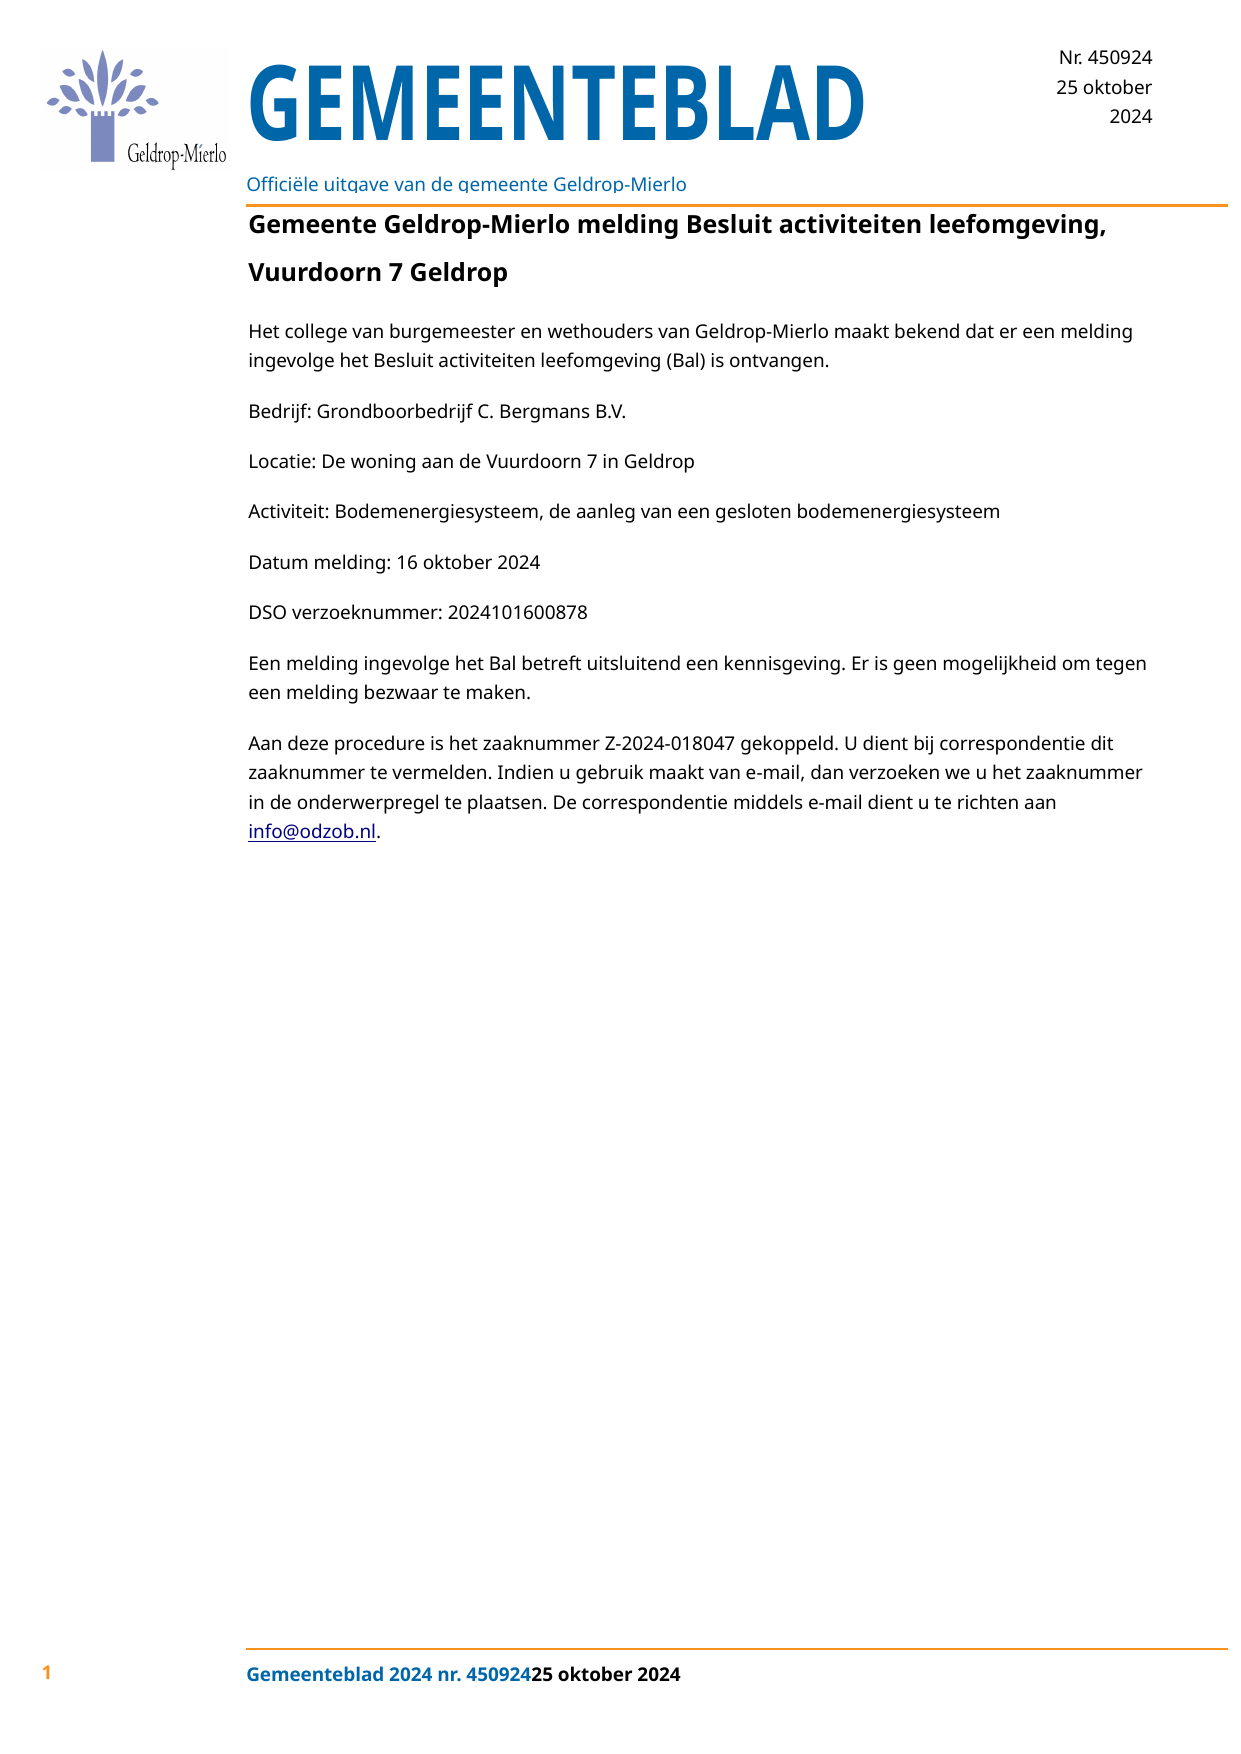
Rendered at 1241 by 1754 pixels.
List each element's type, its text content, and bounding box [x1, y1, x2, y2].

text Locatie: De woning aan de Vuurdoorn 7 in Geldrop [248, 448, 1152, 474]
text Een melding ingevolge het Bal betreft uitsluitend een kennisgeving. Er is geen mogelijkheid om tegen een melding bezwaar te maken. [248, 650, 1152, 705]
text DSO verzoeknummer: 2024101600878 [248, 599, 1152, 625]
text Aan deze procedure is het zaaknummer Z-2024-018047 gekoppeld. U dient bij correspondentie dit zaaknummer te vermelden. Indien u gebruik maakt van e-mail, dan verzoeken we u het zaaknummer in de onderwerpregel te plaatsen. De correspondentie middels e-mail dient u te richten aan info@odzob.nl. [248, 730, 1152, 844]
text Activiteit: Bodemenergiesysteem, de aanleg van een gesloten bodemenergiesysteem [248, 499, 1152, 524]
text Gemeente Geldrop-Mierlo melding Besluit activiteiten leefomgeving, Vuurdoorn 7 Geldrop [248, 207, 1152, 288]
text Datum melding: 16 oktober 2024 [248, 549, 1152, 575]
text Het college van burgemeester en wethouders van Geldrop-Mierlo maakt bekend dat er een melding ingevolge het Besluit activiteiten leefomgeving (Bal) is ontvangen. [248, 318, 1152, 373]
picture [41, 47, 231, 172]
text Bedrijf: Grondboorbedrijf C. Bergmans B.V. [248, 398, 1152, 424]
